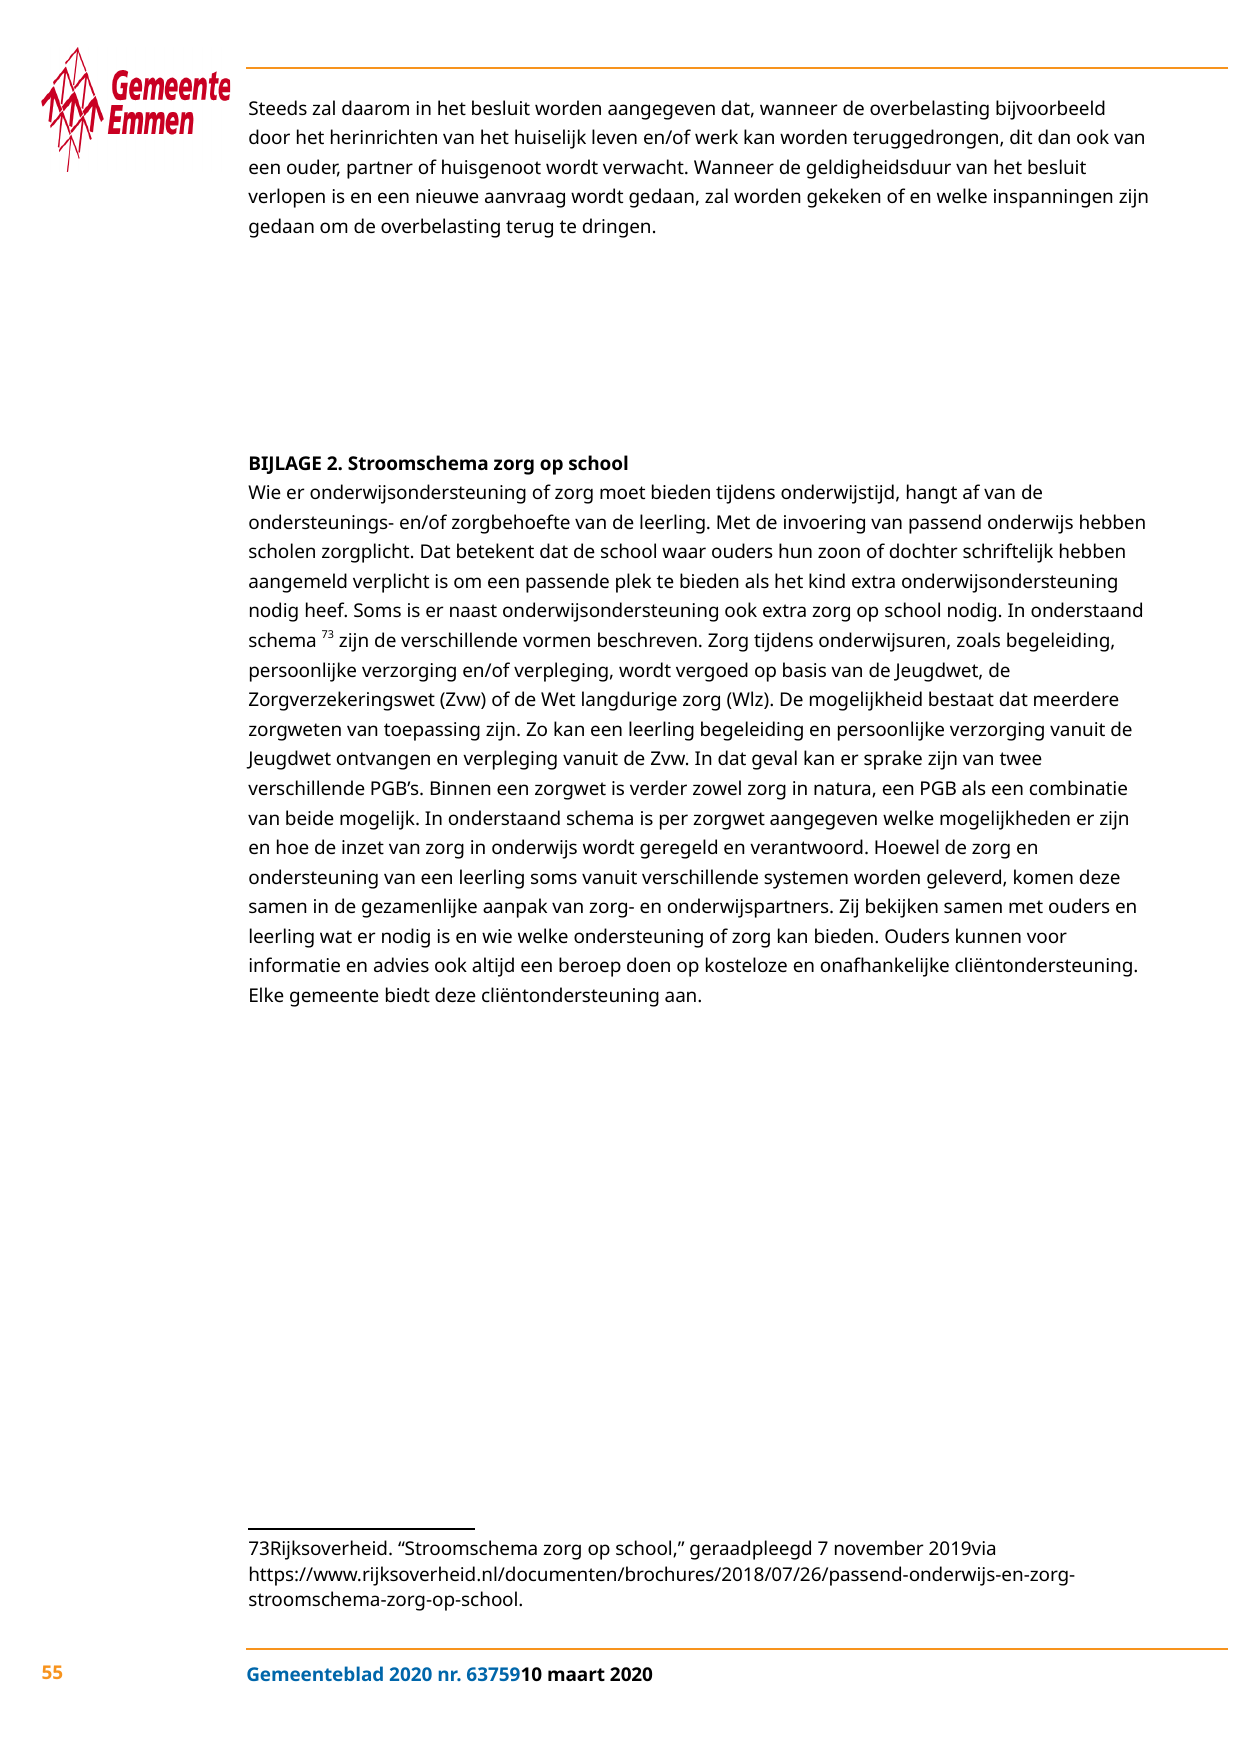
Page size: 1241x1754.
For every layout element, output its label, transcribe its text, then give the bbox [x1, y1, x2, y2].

text Rijksoverheid. “Stroomschema zorg op school,” geraadpleegd 7 november 2019via https://www.rijksoverheid.nl/documenten/brochures/2018/07/26/passend-onderwijs-en-zorg-stroomschema-zorg-op-school. [248, 1535, 1152, 1612]
text BIJLAGE 2. Stroomschema zorg op school [248, 450, 1152, 476]
text Steeds zal daarom in het besluit worden aangegeven dat, wanneer de overbelasting bijvoorbeeld door het herinrichten van het huiselijk leven en/of werk kan worden teruggedrongen, dit dan ook van een ouder, partner of huisgenoot wordt verwacht. Wanneer de geldigheidsduur van het besluit verlopen is en een nieuwe aanvraag wordt gedaan, zal worden gekeken of en welke inspanningen zijn gedaan om de overbelasting terug te dringen. [248, 95, 1152, 239]
picture [41, 47, 231, 172]
text Wie er onderwijsondersteuning of zorg moet bieden tijdens onderwijstijd, hangt af van de ondersteunings- en/of zorgbehoefte van de leerling. Met de invoering van passend onderwijs hebben scholen zorgplicht. Dat betekent dat de school waar ouders hun zoon of dochter schriftelijk hebben aangemeld verplicht is om een passende plek te bieden als het kind extra onderwijsondersteuning nodig heef. Soms is er naast onderwijsondersteuning ook extra zorg op school nodig. In onderstaand schema zijn de verschillende vormen beschreven. Zorg tijdens onderwijsuren, zoals begeleiding, persoonlijke verzorging en/of verpleging, wordt vergoed op basis van de Jeugdwet, de Zorgverzekeringswet (Zvw) of de Wet langdurige zorg (Wlz). De mogelijkheid bestaat dat meerdere zorgweten van toepassing zijn. Zo kan een leerling begeleiding en persoonlijke verzorging vanuit de Jeugdwet ontvangen en verpleging vanuit de Zvw. In dat geval kan er sprake zijn van twee verschillende PGB’s. Binnen een zorgwet is verder zowel zorg in natura, een PGB als een combinatie van beide mogelijk. In onderstaand schema is per zorgwet aangegeven welke mogelijkheden er zijn en hoe de inzet van zorg in onderwijs wordt geregeld en verantwoord. Hoewel de zorg en ondersteuning van een leerling soms vanuit verschillende systemen worden geleverd, komen deze samen in de gezamenlijke aanpak van zorg- en onderwijspartners. Zij bekijken samen met ouders en leerling wat er nodig is en wie welke ondersteuning of zorg kan bieden. Ouders kunnen voor informatie en advies ook altijd een beroep doen op kosteloze en onafhankelijke cliëntondersteuning. Elke gemeente biedt deze cliëntondersteuning aan. [248, 479, 1152, 1008]
